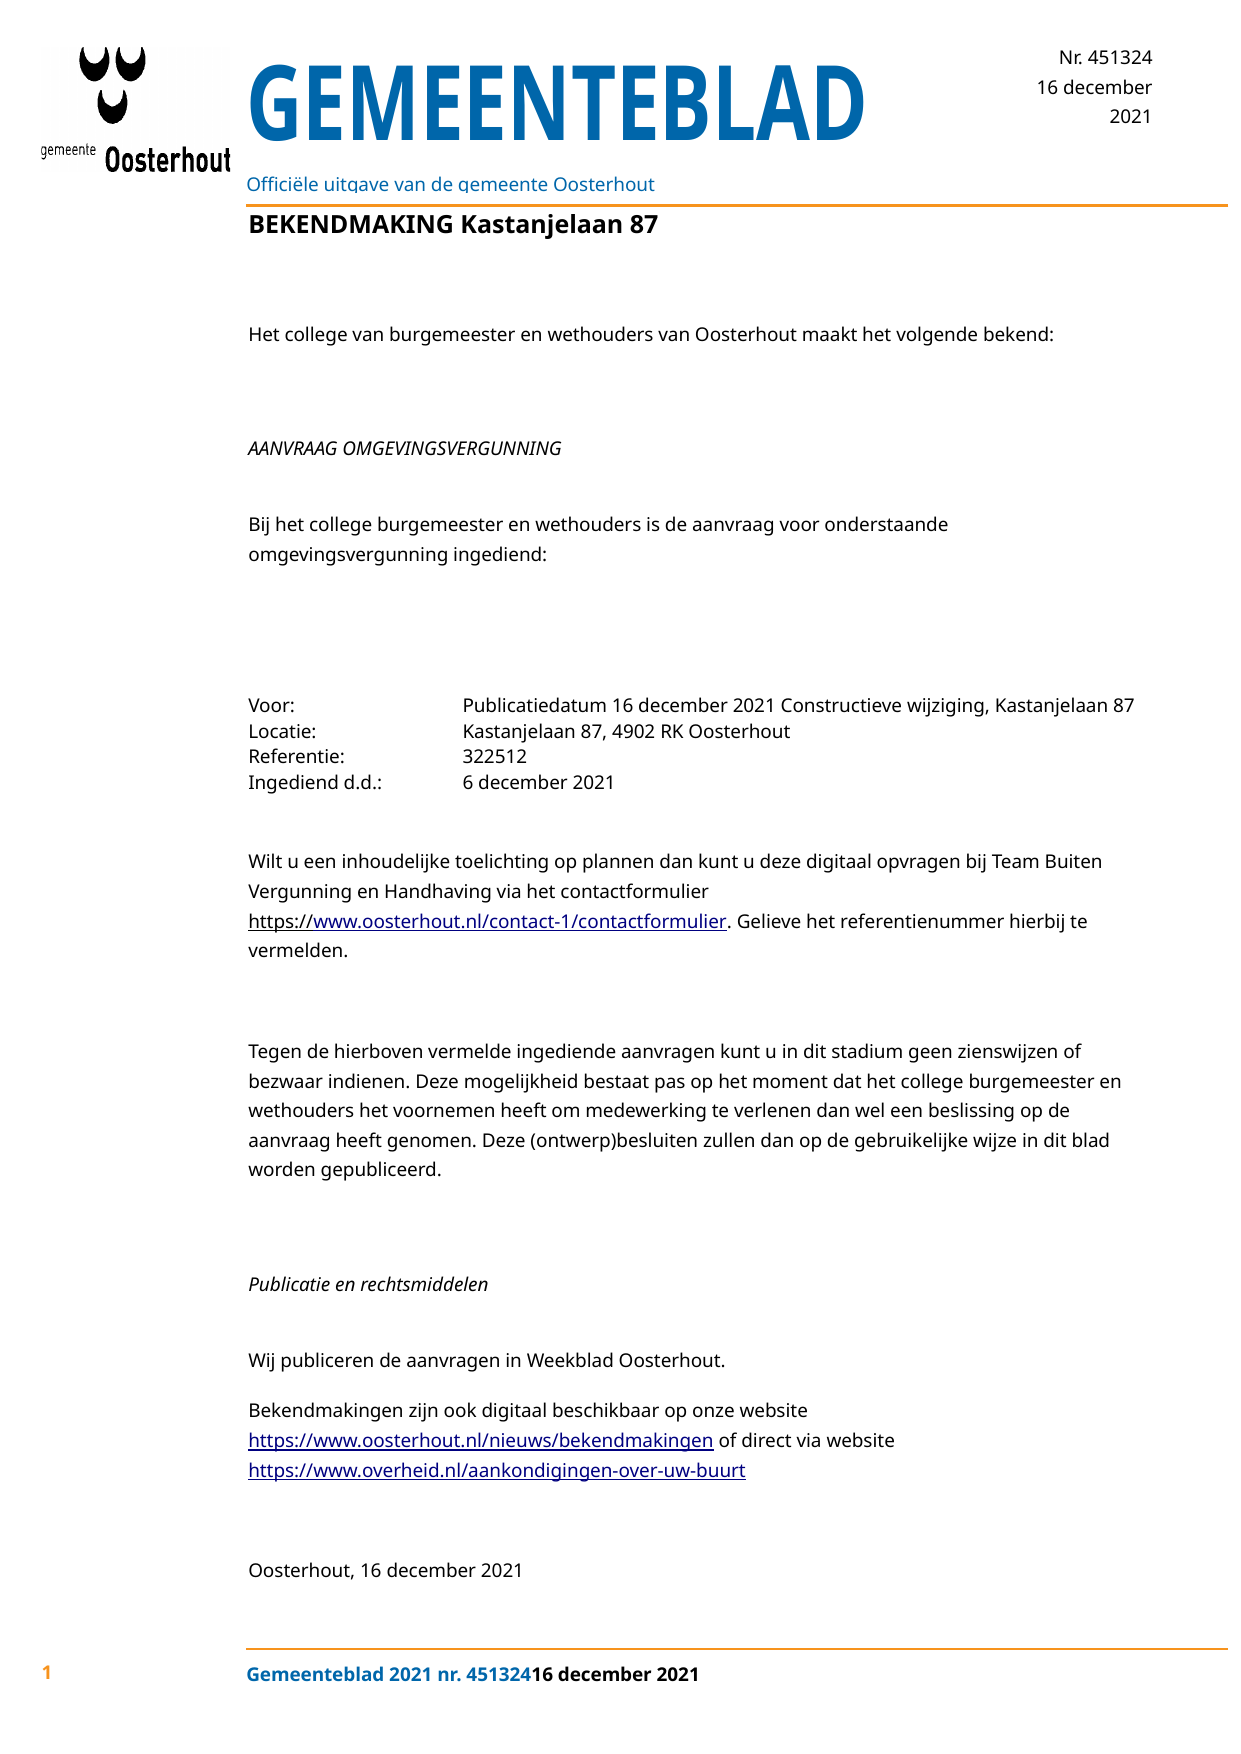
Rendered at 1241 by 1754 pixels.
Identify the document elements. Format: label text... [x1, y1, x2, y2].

table_cell Locatie: [248, 718, 462, 744]
picture [41, 47, 231, 172]
text AANVRAAG OMGEVINGSVERGUNNING [248, 435, 1152, 461]
text Publicatie en rechtsmiddelen [248, 1271, 1152, 1297]
table_cell 6 december 2021 [462, 769, 1152, 795]
text BEKENDMAKING Kastanjelaan 87 [248, 207, 1152, 241]
text Het college van burgemeester en wethouders van Oosterhout maakt het volgende bekend: [248, 321, 1152, 346]
table_cell Ingediend d.d.: [248, 769, 462, 795]
text Bij het college burgemeester en wethouders is de aanvraag voor onderstaande omgevingsvergunning ingediend: [248, 511, 1152, 567]
table_header Publicatiedatum 16 december 2021 Constructieve wijziging, Kastanjelaan 87 [462, 692, 1152, 718]
text Oosterhout, 16 december 2021 [248, 1558, 1152, 1583]
table_cell Kastanjelaan 87, 4902 RK Oosterhout [462, 718, 1152, 744]
text Wilt u een inhoudelijke toelichting op plannen dan kunt u deze digitaal opvragen bij Team Buiten Vergunning en Handhaving via het contactformulier https://www.oosterhout.nl/contact-1/contactformulier. Gelieve het referentienummer hierbij te vermelden. [248, 849, 1152, 963]
text Wij publiceren de aanvragen in Weekblad Oosterhout. [248, 1347, 1152, 1373]
table_cell 322512 [462, 744, 1152, 769]
text Bekendmakingen zijn ook digitaal beschikbaar op onze website https://www.oosterhout.nl/nieuws/bekendmakingen of direct via website https://www.overheid.nl/aankondigingen-over-uw-buurt [248, 1398, 1152, 1482]
table_header Voor: [248, 692, 462, 718]
table_cell Referentie: [248, 744, 462, 769]
text Tegen de hierboven vermelde ingediende aanvragen kunt u in dit stadium geen zienswijzen of bezwaar indienen. Deze mogelijkheid bestaat pas op het moment dat het college burgemeester en wethouders het voornemen heeft om medewerking te verlenen dan wel een beslissing op de aanvraag heeft genomen. Deze (ontwerp)besluiten zullen dan op de gebruikelijke wijze in dit blad worden gepubliceerd. [248, 1038, 1152, 1182]
